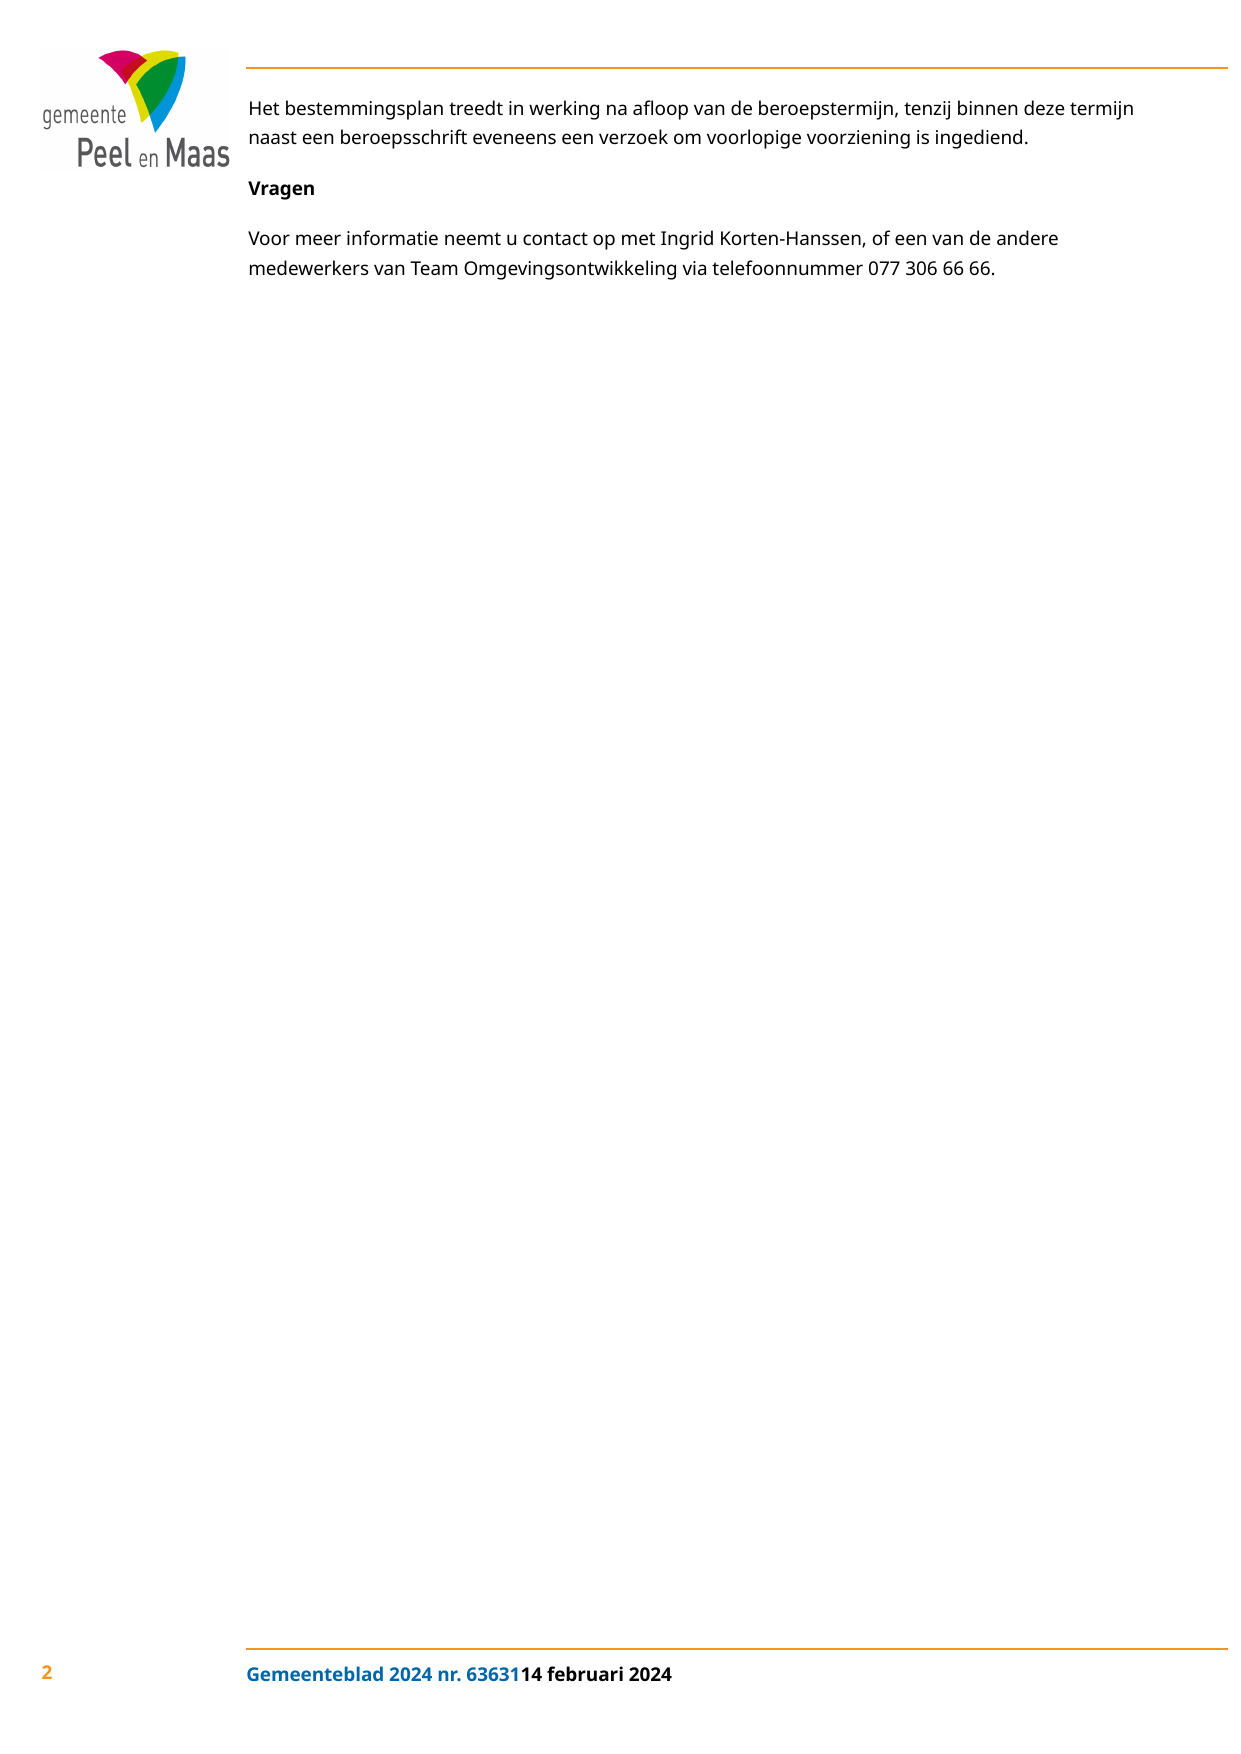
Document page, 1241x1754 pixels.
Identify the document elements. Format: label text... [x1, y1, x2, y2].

text Vragen [248, 175, 1152, 201]
text Het bestemmingsplan treedt in werking na afloop van de beroepstermijn, tenzij binnen deze termijn naast een beroepsschrift eveneens een verzoek om voorlopige voorziening is ingediend. [248, 95, 1152, 150]
text Voor meer informatie neemt u contact op met Ingrid Korten-Hanssen, of een van de andere medewerkers van Team Omgevingsontwikkeling via telefoonnummer 077 306 66 66. [248, 225, 1152, 281]
picture [41, 47, 231, 172]
